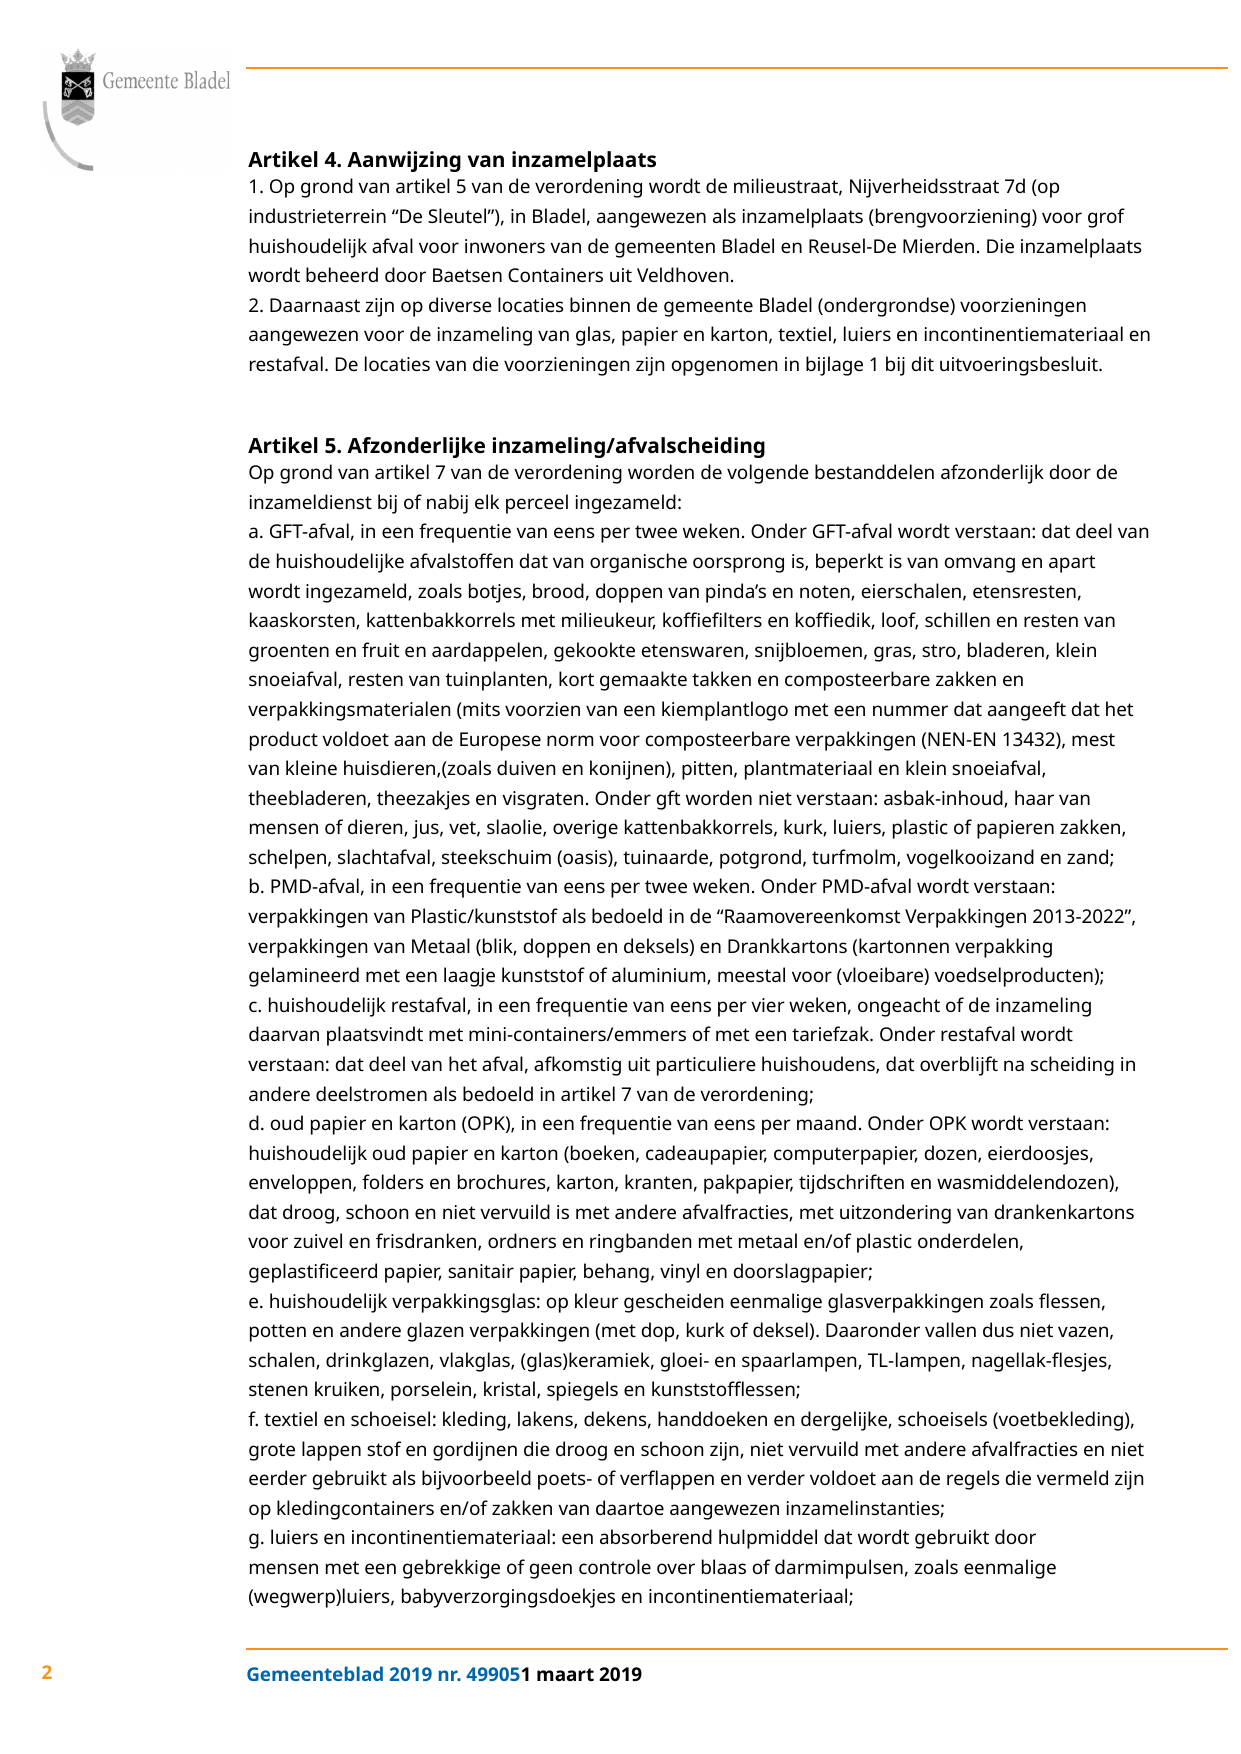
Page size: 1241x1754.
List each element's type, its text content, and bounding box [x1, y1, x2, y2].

text b. PMD-afval, in een frequentie van eens per twee weken. Onder PMD-afval wordt verstaan: verpakkingen van Plastic/kunststof als bedoeld in de “Raamovereenkomst Verpakkingen 2013-2022”, verpakkingen van Metaal (blik, doppen en deksels) en Drankkartons (kartonnen verpakking gelamineerd met een laagje kunststof of aluminium, meestal voor (vloeibare) voedselproducten); [248, 874, 1152, 988]
text f. textiel en schoeisel: kleding, lakens, dekens, handdoeken en dergelijke, schoeisels (voetbekleding), grote lappen stof en gordijnen die droog en schoon zijn, niet vervuild met andere afvalfracties en niet eerder gebruikt als bijvoorbeeld poets- of verflappen en verder voldoet aan de regels die vermeld zijn op kledingcontainers en/of zakken van daartoe aangewezen inzamelinstanties; [248, 1406, 1152, 1521]
text mensen met een gebrekkige of geen controle over blaas of darmimpulsen, zoals eenmalige (wegwerp)luiers, babyverzorgingsdoekjes en incontinentiemateriaal; [248, 1554, 1152, 1609]
text Op grond van artikel 7 van de verordening worden de volgende bestanddelen afzonderlijk door de inzameldienst bij of nabij elk perceel ingezameld: [248, 459, 1152, 515]
text Artikel 4. Aanwijzing van inzamelplaats [248, 145, 1152, 174]
text 1. Op grond van artikel 5 van de verordening wordt de milieustraat, Nijverheidsstraat 7d (op industrieterrein “De Sleutel”), in Bladel, aangewezen als inzamelplaats (brengvoorziening) voor grof huishoudelijk afval voor inwoners van de gemeenten Bladel en Reusel-De Mierden. Die inzamelplaats wordt beheerd door Baetsen Containers uit Veldhoven. [248, 174, 1152, 288]
text Artikel 5. Afzonderlijke inzameling/afvalscheiding [248, 431, 1152, 459]
text e. huishoudelijk verpakkingsglas: op kleur gescheiden eenmalige glasverpakkingen zoals flessen, potten en andere glazen verpakkingen (met dop, kurk of deksel). Daaronder vallen dus niet vazen, schalen, drinkglazen, vlakglas, (glas)keramiek, gloei- en spaarlampen, TL-lampen, nagellak-flesjes, stenen kruiken, porselein, kristal, spiegels en kunststofflessen; [248, 1288, 1152, 1402]
text g. luiers en incontinentiemateriaal: een absorberend hulpmiddel dat wordt gebruikt door [248, 1524, 1152, 1550]
text 2. Daarnaast zijn op diverse locaties binnen de gemeente Bladel (ondergrondse) voorzieningen aangewezen voor de inzameling van glas, papier en karton, textiel, luiers en incontinentiemateriaal en restafval. De locaties van die voorzieningen zijn opgenomen in bijlage 1 bij dit uitvoeringsbesluit. [248, 292, 1152, 377]
picture [41, 47, 231, 172]
text c. huishoudelijk restafval, in een frequentie van eens per vier weken, ongeacht of de inzameling daarvan plaatsvindt met mini-containers/emmers of met een tariefzak. Onder restafval wordt verstaan: dat deel van het afval, afkomstig uit particuliere huishoudens, dat overblijft na scheiding in andere deelstromen als bedoeld in artikel 7 van de verordening; [248, 992, 1152, 1107]
text a. GFT-afval, in een frequentie van eens per twee weken. Onder GFT-afval wordt verstaan: dat deel van de huishoudelijke afvalstoffen dat van organische oorsprong is, beperkt is van omvang en apart wordt ingezameld, zoals botjes, brood, doppen van pinda’s en noten, eierschalen, etensresten, kaaskorsten, kattenbakkorrels met milieukeur, koffiefilters en koffiedik, loof, schillen en resten van groenten en fruit en aardappelen, gekookte etenswaren, snijbloemen, gras, stro, bladeren, klein snoeiafval, resten van tuinplanten, kort gemaakte takken en composteerbare zakken en verpakkingsmaterialen (mits voorzien van een kiemplantlogo met een nummer dat aangeeft dat het product voldoet aan de Europese norm voor composteerbare verpakkingen (NEN-EN 13432), mest van kleine huisdieren,(zoals duiven en konijnen), pitten, plantmateriaal en klein snoeiafval, theebladeren, theezakjes en visgraten. Onder gft worden niet verstaan: asbak-inhoud, haar van mensen of dieren, jus, vet, slaolie, overige kattenbakkorrels, kurk, luiers, plastic of papieren zakken, schelpen, slachtafval, steekschuim (oasis), tuinaarde, potgrond, turfmolm, vogelkooizand en zand; [248, 519, 1152, 870]
text d. oud papier en karton (OPK), in een frequentie van eens per maand. Onder OPK wordt verstaan: huishoudelijk oud papier en karton (boeken, cadeaupapier, computerpapier, dozen, eierdoosjes, enveloppen, folders en brochures, karton, kranten, pakpapier, tijdschriften en wasmiddelendozen), dat droog, schoon en niet vervuild is met andere afvalfracties, met uitzondering van drankenkartons voor zuivel en frisdranken, ordners en ringbanden met metaal en/of plastic onderdelen, geplastificeerd papier, sanitair papier, behang, vinyl en doorslagpapier; [248, 1110, 1152, 1284]
